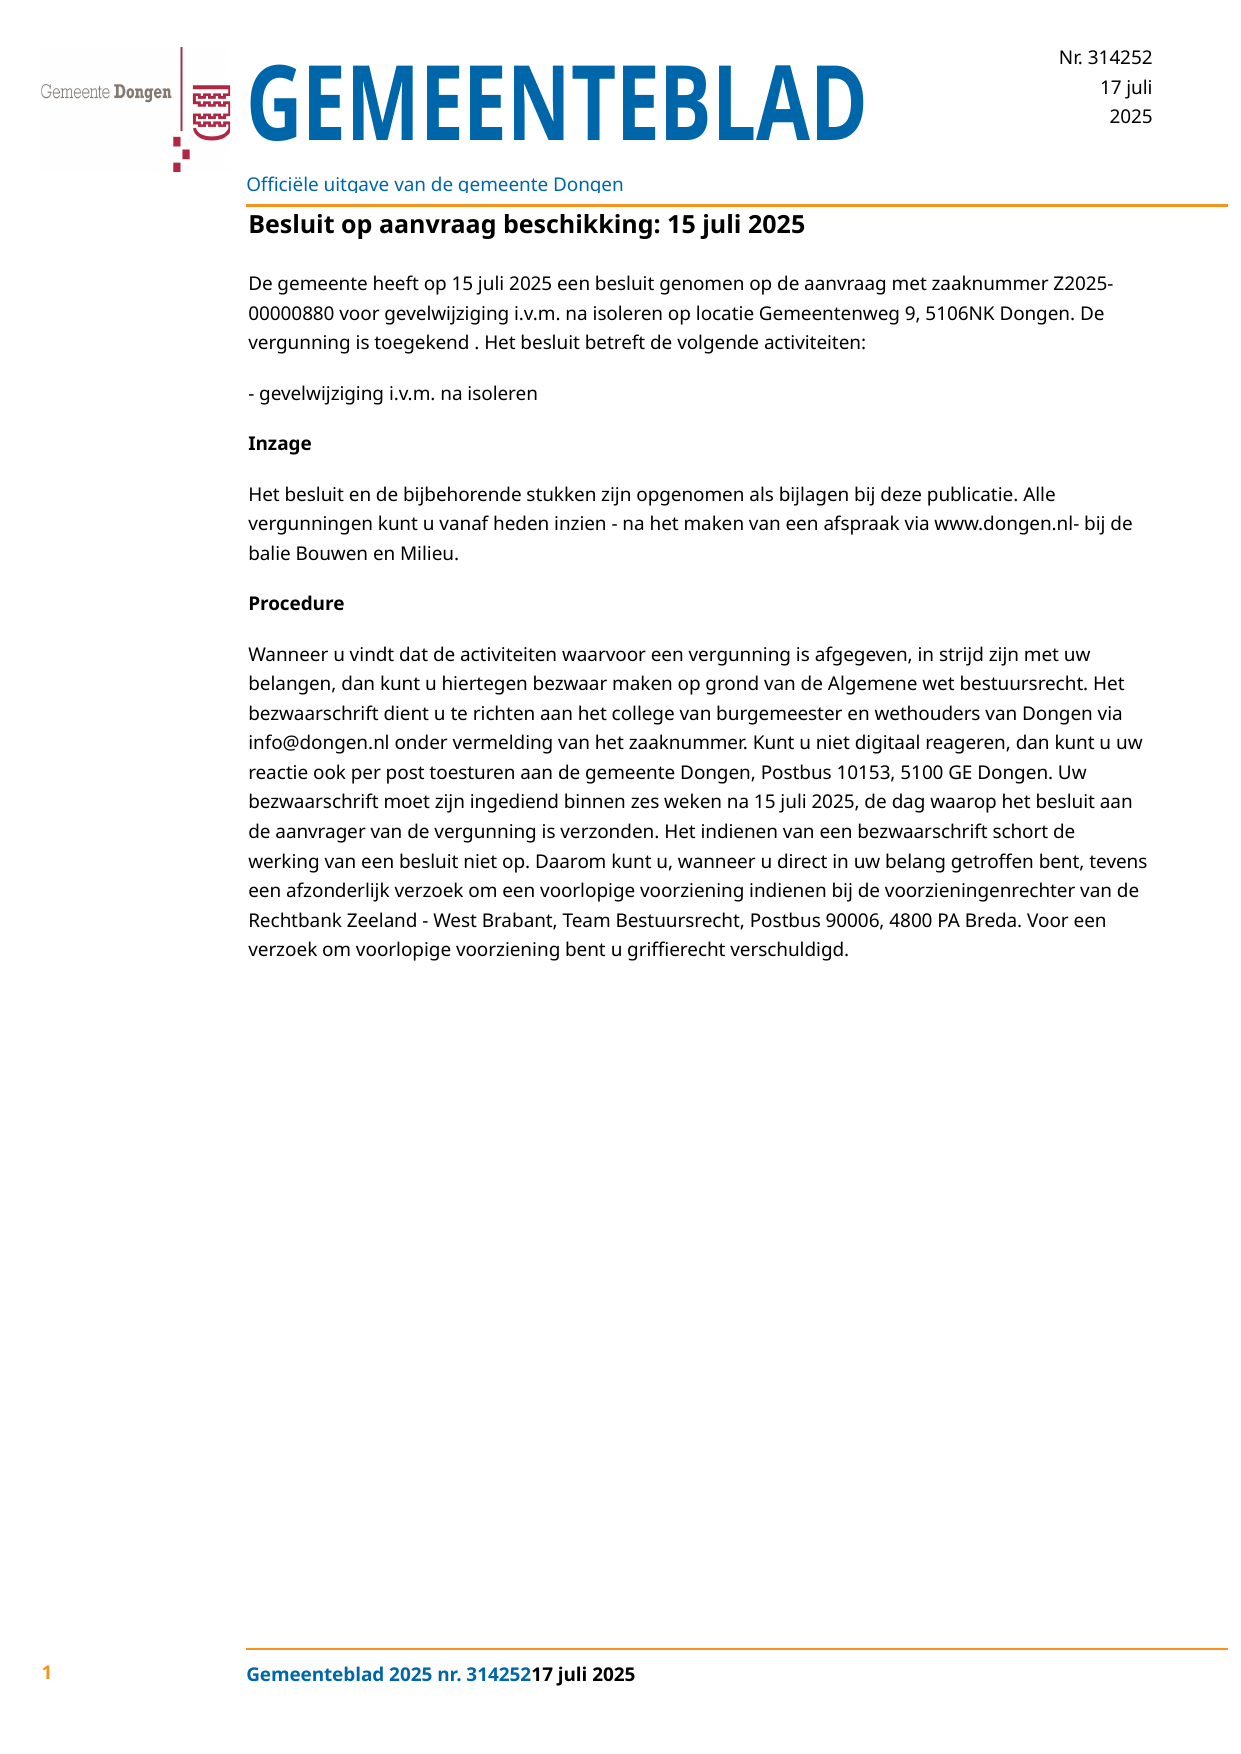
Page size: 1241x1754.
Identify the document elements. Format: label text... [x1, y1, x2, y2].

text Wanneer u vindt dat de activiteiten waarvoor een vergunning is afgegeven, in strijd zijn met uw belangen, dan kunt u hiertegen bezwaar maken op grond van de Algemene wet bestuursrecht. Het bezwaarschrift dient u te richten aan het college van burgemeester en wethouders van Dongen via info@dongen.nl onder vermelding van het zaaknummer. Kunt u niet digitaal reageren, dan kunt u uw reactie ook per post toesturen aan de gemeente Dongen, Postbus 10153, 5100 GE Dongen. Uw bezwaarschrift moet zijn ingediend binnen zes weken na 15 juli 2025, de dag waarop het besluit aan de aanvrager van de vergunning is verzonden. Het indienen van een bezwaarschrift schort de werking van een besluit niet op. Daarom kunt u, wanneer u direct in uw belang getroffen bent, tevens een afzonderlijk verzoek om een voorlopige voorziening indienen bij de voorzieningenrechter van de Rechtbank Zeeland - West Brabant, Team Bestuursrecht, Postbus 90006, 4800 PA Breda. Voor een verzoek om voorlopige voorziening bent u griffierecht verschuldigd. [248, 641, 1152, 962]
text De gemeente heeft op 15 juli 2025 een besluit genomen op de aanvraag met zaaknummer Z2025-00000880 voor gevelwijziging i.v.m. na isoleren op locatie Gemeentenweg 9, 5106NK Dongen. De vergunning is toegekend . Het besluit betreft de volgende activiteiten: [248, 270, 1152, 355]
text Procedure [248, 590, 1152, 616]
text Het besluit en de bijbehorende stukken zijn opgenomen als bijlagen bij deze publicatie. Alle vergunningen kunt u vanaf heden inzien - na het maken van een afspraak via www.dongen.nl- bij de balie Bouwen en Milieu. [248, 481, 1152, 566]
picture [41, 47, 231, 172]
text Inzage [248, 430, 1152, 456]
text Besluit op aanvraag beschikking: 15 juli 2025 [248, 207, 1152, 241]
text - gevelwijziging i.v.m. na isoleren [248, 380, 1152, 406]
